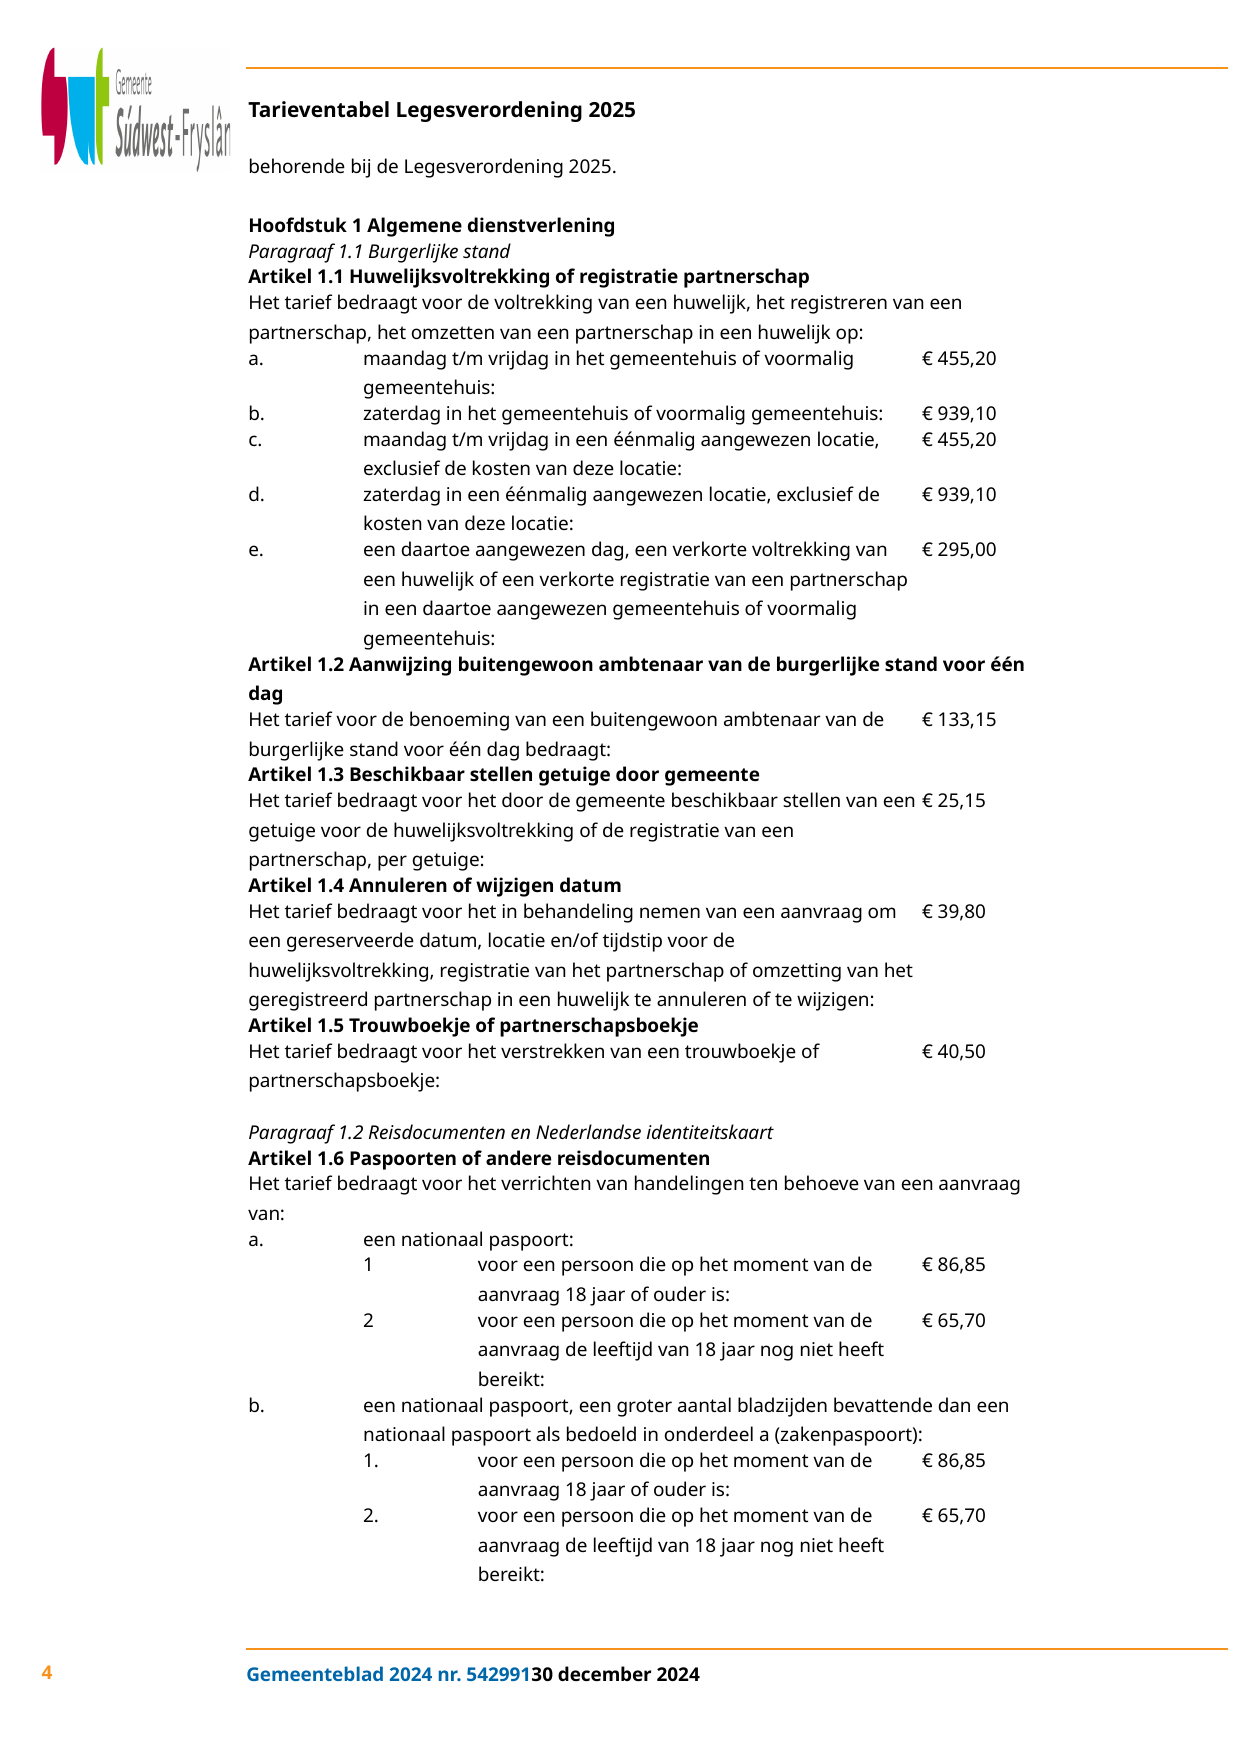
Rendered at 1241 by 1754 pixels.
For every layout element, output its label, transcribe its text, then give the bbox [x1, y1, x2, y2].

table_cell e. [248, 536, 363, 651]
table_cell Artikel 1.6 Paspoorten of andere reisdocumenten [248, 1145, 1037, 1171]
table_cell een nationaal paspoort: [363, 1226, 1037, 1252]
table_cell [248, 1447, 363, 1502]
table_cell € 295,00 [922, 536, 1037, 651]
table_cell voor een persoon die op het moment van de aanvraag de leeftijd van 18 jaar nog niet heeft bereikt: [478, 1307, 922, 1392]
table_cell Het tarief bedraagt voor het door de gemeente beschikbaar stellen van een getuige voor de huwelijksvoltrekking of de registratie van een partnerschap, per getuige: [248, 787, 922, 872]
table_cell zaterdag in het gemeentehuis of voormalig gemeentehuis: [363, 400, 922, 426]
table_cell € 39,80 [922, 898, 1037, 1012]
table_cell b. [248, 400, 363, 426]
table_cell € 133,15 [922, 706, 1037, 761]
table_cell Het tarief bedraagt voor de voltrekking van een huwelijk, het registreren van een partnerschap, het omzetten van een partnerschap in een huwelijk op: [248, 289, 1037, 345]
table_cell a. [248, 1226, 363, 1252]
table_cell [248, 1252, 363, 1307]
table_cell € 455,20 [922, 345, 1037, 400]
table_cell € 455,20 [922, 426, 1037, 481]
table_cell € 65,70 [922, 1503, 1037, 1587]
table_cell Artikel 1.5 Trouwboekje of partnerschapsboekje [248, 1012, 1037, 1038]
table_cell [248, 1093, 1037, 1119]
table_cell Artikel 1.2 Aanwijzing buitengewoon ambtenaar van de burgerlijke stand voor één dag [248, 651, 1037, 706]
table_cell Het tarief bedraagt voor het verstrekken van een trouwboekje of partnerschapsboekje: [248, 1038, 922, 1093]
table_cell voor een persoon die op het moment van de aanvraag 18 jaar of ouder is: [478, 1252, 922, 1307]
table_cell d. [248, 481, 363, 536]
text behorende bij de Legesverordening 2025. [248, 153, 1152, 179]
table_cell € 25,15 [922, 787, 1037, 872]
text Tarieventabel Legesverordening 2025 [248, 95, 1152, 123]
table_cell Het tarief bedraagt voor het in behandeling nemen van een aanvraag om een gereserveerde datum, locatie en/of tijdstip voor de huwelijksvoltrekking, registratie van het partnerschap of omzetting van het geregistreerd partnerschap in een huwelijk te annuleren of te wijzigen: [248, 898, 922, 1012]
table_cell een daartoe aangewezen dag, een verkorte voltrekking van een huwelijk of een verkorte registratie van een partnerschap in een daartoe aangewezen gemeentehuis of voormalig gemeentehuis: [363, 536, 922, 651]
table_cell 1. [363, 1447, 478, 1502]
table_cell 2 [363, 1307, 478, 1392]
table_cell Artikel 1.4 Annuleren of wijzigen datum [248, 872, 1037, 898]
table_cell voor een persoon die op het moment van de aanvraag 18 jaar of ouder is: [478, 1447, 922, 1502]
table_cell a. [248, 345, 363, 400]
table_cell maandag t/m vrijdag in een éénmalig aangewezen locatie, exclusief de kosten van deze locatie: [363, 426, 922, 481]
table_cell b. [248, 1392, 363, 1447]
table_cell [248, 1307, 363, 1392]
table_cell Het tarief voor de benoeming van een buitengewoon ambtenaar van de burgerlijke stand voor één dag bedraagt: [248, 706, 922, 761]
table_cell € 939,10 [922, 481, 1037, 536]
table_cell € 86,85 [922, 1447, 1037, 1502]
table_cell 1 [363, 1252, 478, 1307]
table_cell € 86,85 [922, 1252, 1037, 1307]
table_cell Het tarief bedraagt voor het verrichten van handelingen ten behoeve van een aanvraag van: [248, 1171, 1037, 1226]
table_cell een nationaal paspoort, een groter aantal bladzijden bevattende dan een nationaal paspoort als bedoeld in onderdeel a (zakenpaspoort): [363, 1392, 1037, 1447]
table_cell € 939,10 [922, 400, 1037, 426]
table_cell 2. [363, 1503, 478, 1587]
table_cell voor een persoon die op het moment van de aanvraag de leeftijd van 18 jaar nog niet heeft bereikt: [478, 1503, 922, 1587]
table_cell Paragraaf 1.2 Reisdocumenten en Nederlandse identiteitskaart [248, 1119, 1037, 1145]
table_cell maandag t/m vrijdag in het gemeentehuis of voormalig gemeentehuis: [363, 345, 922, 400]
picture [41, 47, 231, 172]
table_cell € 40,50 [922, 1038, 1037, 1093]
table_cell Artikel 1.3 Beschikbaar stellen getuige door gemeente [248, 761, 1037, 787]
table_cell zaterdag in een éénmalig aangewezen locatie, exclusief de kosten van deze locatie: [363, 481, 922, 536]
table_header Hoofdstuk 1 Algemene dienstverlening [248, 212, 1037, 238]
table_cell Artikel 1.1 Huwelijksvoltrekking of registratie partnerschap [248, 264, 1037, 289]
table_cell [248, 1503, 363, 1587]
table_cell c. [248, 426, 363, 481]
table_cell Paragraaf 1.1 Burgerlijke stand [248, 238, 1037, 264]
table_cell € 65,70 [922, 1307, 1037, 1392]
